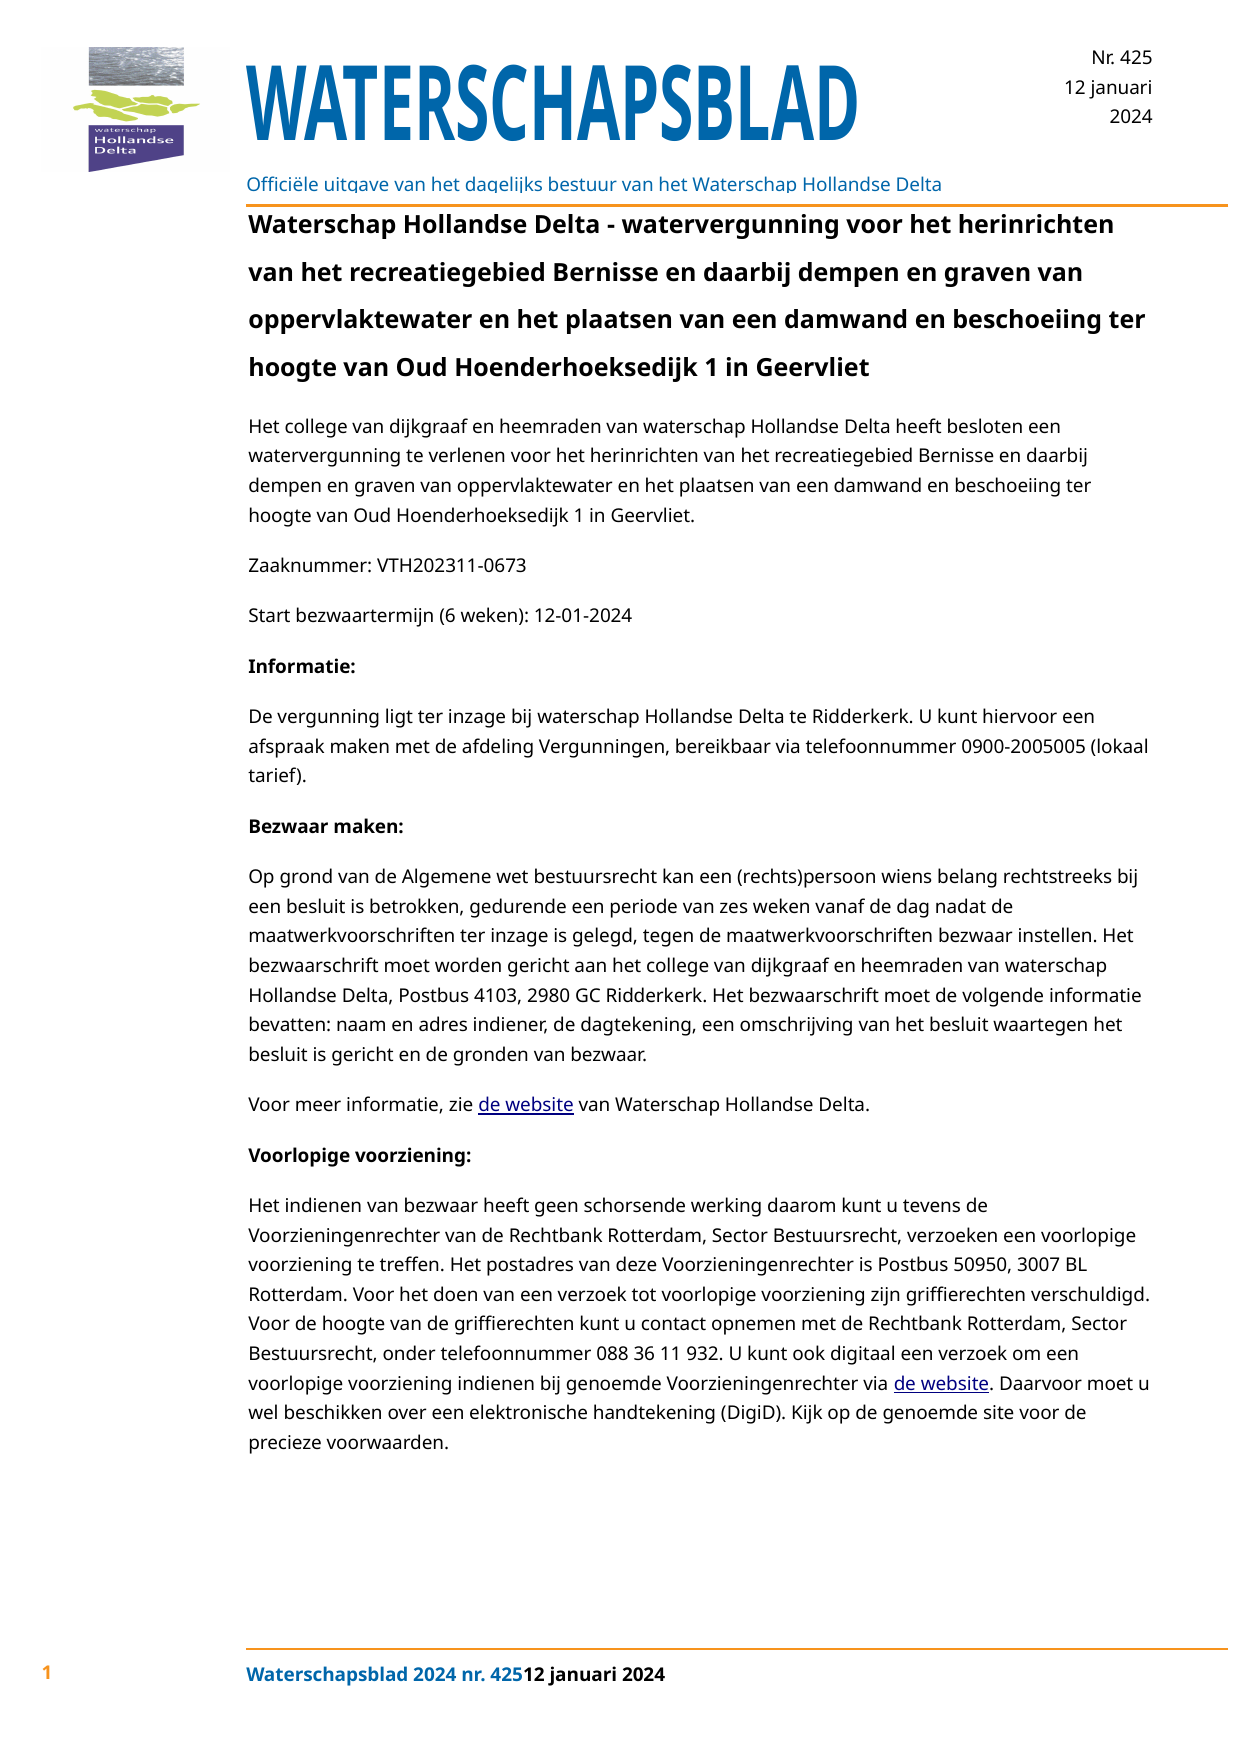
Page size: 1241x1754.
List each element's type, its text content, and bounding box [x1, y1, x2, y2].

text Zaaknummer: VTH202311-0673 [248, 552, 1152, 578]
text De vergunning ligt ter inzage bij waterschap Hollandse Delta te Ridderkerk. U kunt hiervoor een afspraak maken met de afdeling Vergunningen, bereikbaar via telefoonnummer 0900-2005005 (lokaal tarief). [248, 703, 1152, 788]
text Voorlopige voorziening: [248, 1142, 1152, 1168]
text Waterschap Hollandse Delta - watervergunning voor het herinrichten van het recreatiegebied Bernisse en daarbij dempen en graven van oppervlaktewater en het plaatsen van een damwand en beschoeiing ter hoogte van Oud Hoenderhoeksedijk 1 in Geervliet [248, 207, 1152, 384]
text Het indienen van bezwaar heeft geen schorsende werking daarom kunt u tevens de Voorzieningenrechter van de Rechtbank Rotterdam, Sector Bestuursrecht, verzoeken een voorlopige voorziening te treffen. Het postadres van deze Voorzieningenrechter is Postbus 50950, 3007 BL Rotterdam. Voor het doen van een verzoek tot voorlopige voorziening zijn griffierechten verschuldigd. Voor de hoogte van de griffierechten kunt u contact opnemen met de Rechtbank Rotterdam, Sector Bestuursrecht, onder telefoonnummer 088 36 11 932. U kunt ook digitaal een verzoek om een voorlopige voorziening indienen bij genoemde Voorzieningenrechter via de website. Daarvoor moet u wel beschikken over een elektronische handtekening (DigiD). Kijk op de genoemde site voor de precieze voorwaarden. [248, 1192, 1152, 1455]
text Start bezwaartermijn (6 weken): 12-01-2024 [248, 603, 1152, 628]
text Het college van dijkgraaf en heemraden van waterschap Hollandse Delta heeft besloten een watervergunning te verlenen voor het herinrichten van het recreatiegebied Bernisse en daarbij dempen en graven van oppervlaktewater en het plaatsen van een damwand en beschoeiing ter hoogte van Oud Hoenderhoeksedijk 1 in Geervliet. [248, 413, 1152, 528]
text Bezwaar maken: [248, 813, 1152, 839]
text Informatie: [248, 653, 1152, 679]
text Op grond van de Algemene wet bestuursrecht kan een (rechts)persoon wiens belang rechtstreeks bij een besluit is betrokken, gedurende een periode van zes weken vanaf de dag nadat de maatwerkvoorschriften ter inzage is gelegd, tegen de maatwerkvoorschriften bezwaar instellen. Het bezwaarschrift moet worden gericht aan het college van dijkgraaf en heemraden van waterschap Hollandse Delta, Postbus 4103, 2980 GC Ridderkerk. Het bezwaarschrift moet de volgende informatie bevatten: naam en adres indiener, de dagtekening, een omschrijving van het besluit waartegen het besluit is gericht en de gronden van bezwaar. [248, 863, 1152, 1067]
text Voor meer informatie, zie de website van Waterschap Hollandse Delta. [248, 1091, 1152, 1117]
picture [41, 47, 231, 172]
